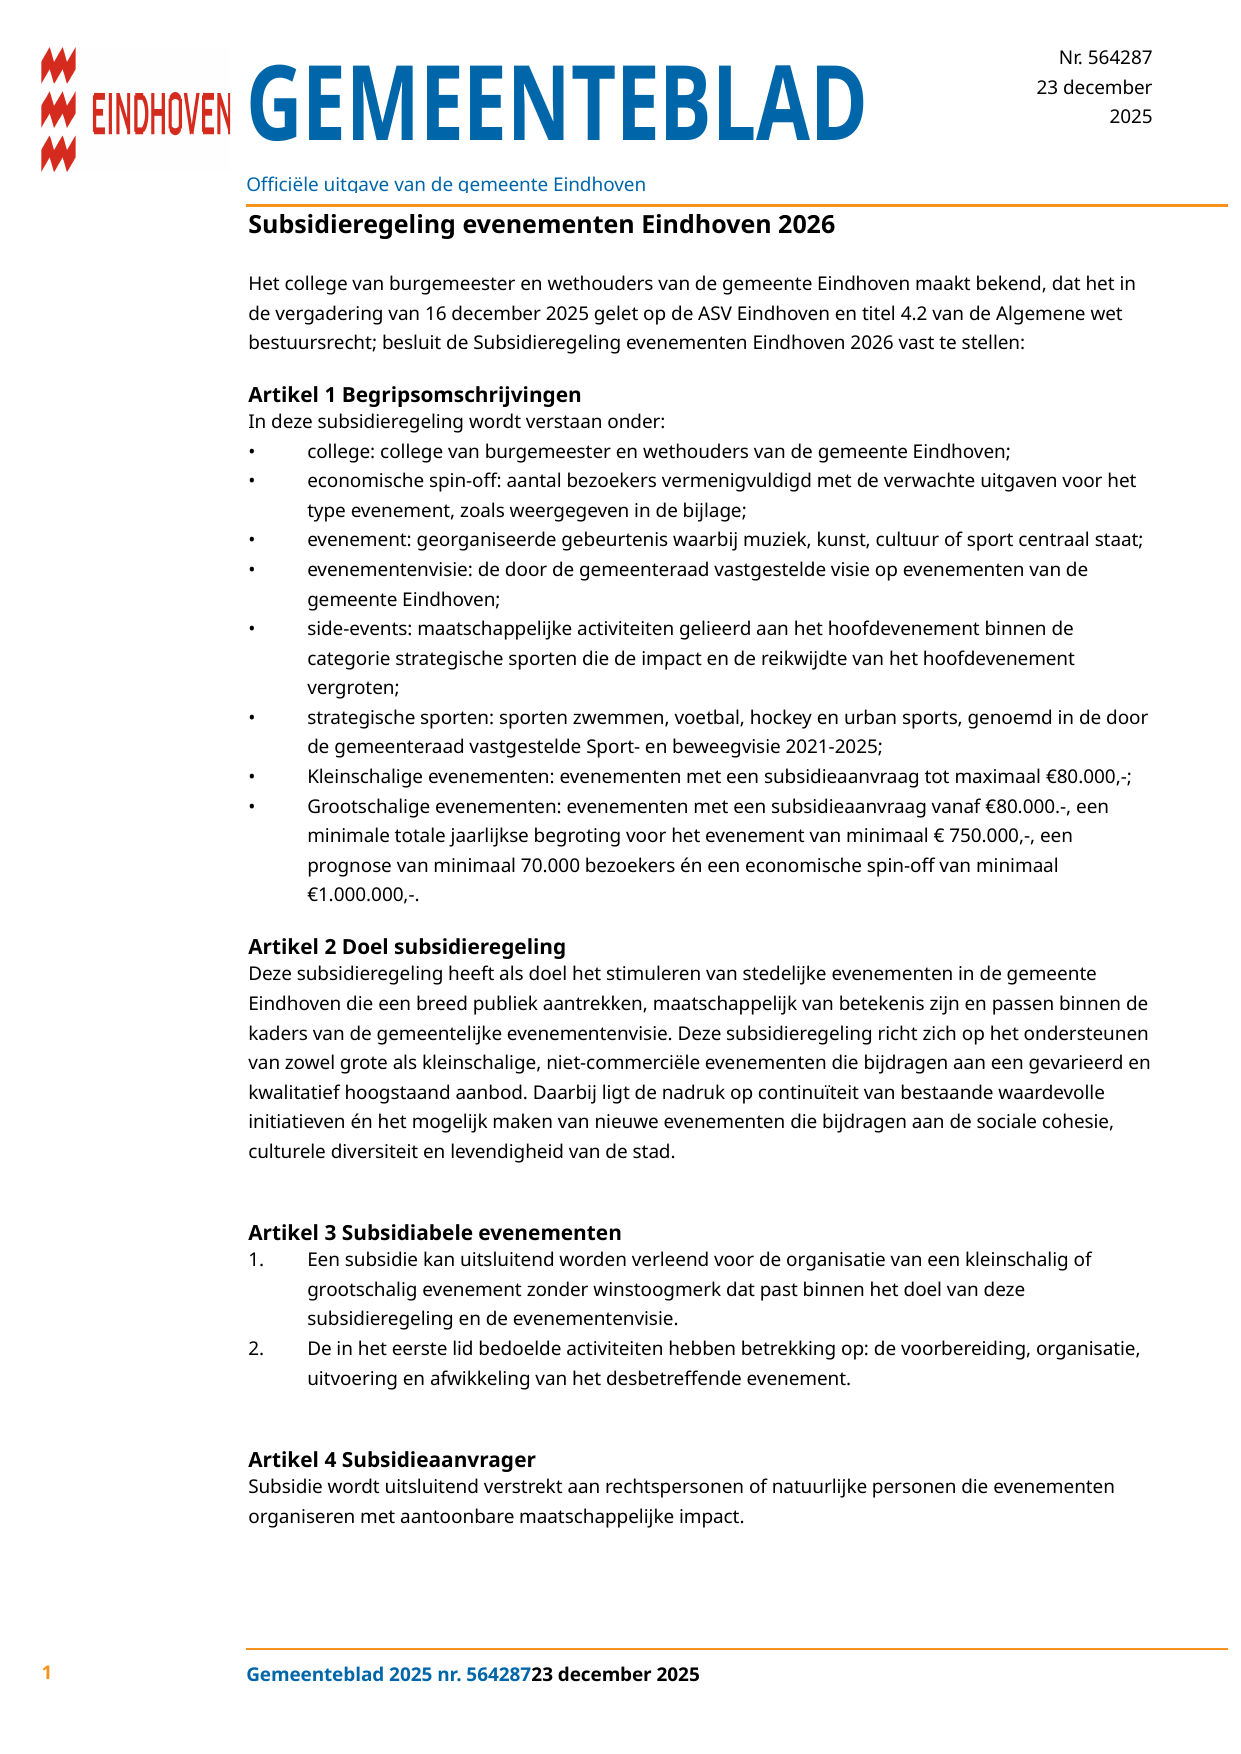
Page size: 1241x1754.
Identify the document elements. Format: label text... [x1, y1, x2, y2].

list side-events: maatschappelijke activiteiten gelieerd aan het hoofdevenement binnen de categorie strategische sporten die de impact en de reikwijdte van het hoofdevenement vergroten; [248, 615, 1152, 700]
list Een subsidie kan uitsluitend worden verleend voor de organisatie van een kleinschalig of grootschalig evenement zonder winstoogmerk dat past binnen het doel van deze subsidieregeling en de evenementenvisie. [248, 1246, 1152, 1331]
list evenement: georganiseerde gebeurtenis waarbij muziek, kunst, cultuur of sport centraal staat; [248, 527, 1152, 552]
text Het college van burgemeester en wethouders van de gemeente Eindhoven maakt bekend, dat het in de vergadering van 16 december 2025 gelet op de ASV Eindhoven en titel 4.2 van de Algemene wet bestuursrecht; besluit de Subsidieregeling evenementen Eindhoven 2026 vast te stellen: [248, 270, 1152, 355]
text Subsidieregeling evenementen Eindhoven 2026 [248, 207, 1152, 241]
text Deze subsidieregeling heeft als doel het stimuleren van stedelijke evenementen in de gemeente Eindhoven die een breed publiek aantrekken, maatschappelijk van betekenis zijn en passen binnen de kaders van de gemeentelijke evenementenvisie. Deze subsidieregeling richt zich op het ondersteunen van zowel grote als kleinschalige, niet-commerciële evenementen die bijdragen aan een gevarieerd en kwalitatief hoogstaand aanbod. Daarbij ligt de nadruk op continuïteit van bestaande waardevolle initiatieven én het mogelijk maken van nieuwe evenementen die bijdragen aan de sociale cohesie, culturele diversiteit en levendigheid van de stad. [248, 961, 1152, 1164]
picture [41, 47, 231, 172]
list De in het eerste lid bedoelde activiteiten hebben betrekking op: de voorbereiding, organisatie, uitvoering en afwikkeling van het desbetreffende evenement. [248, 1335, 1152, 1391]
text In deze subsidieregeling wordt verstaan onder: [248, 408, 1152, 434]
list strategische sporten: sporten zwemmen, voetbal, hockey en urban sports, genoemd in de door de gemeenteraad vastgestelde Sport- en beweegvisie 2021-2025; [248, 704, 1152, 759]
text Artikel 3 Subsidiabele evenementen [248, 1218, 1152, 1246]
text Artikel 4 Subsidieaanvrager [248, 1445, 1152, 1473]
list evenementenvisie: de door de gemeenteraad vastgestelde visie op evenementen van de gemeente Eindhoven; [248, 556, 1152, 612]
text Subsidie wordt uitsluitend verstrekt aan rechtspersonen of natuurlijke personen die evenementen organiseren met aantoonbare maatschappelijke impact. [248, 1473, 1152, 1528]
text Artikel 2 Doel subsidieregeling [248, 932, 1152, 961]
list college: college van burgemeester en wethouders van de gemeente Eindhoven; [248, 438, 1152, 464]
list economische spin-off: aantal bezoekers vermenigvuldigd met de verwachte uitgaven voor het type evenement, zoals weergegeven in de bijlage; [248, 467, 1152, 523]
list Kleinschalige evenementen: evenementen met een subsidieaanvraag tot maximaal €80.000,-; [248, 763, 1152, 789]
text Artikel 1 Begripsomschrijvingen [248, 380, 1152, 408]
list Grootschalige evenementen: evenementen met een subsidieaanvraag vanaf €80.000.-, een minimale totale jaarlijkse begroting voor het evenement van minimaal € 750.000,-, een prognose van minimaal 70.000 bezoekers én een economische spin-off van minimaal €1.000.000,-. [248, 793, 1152, 907]
